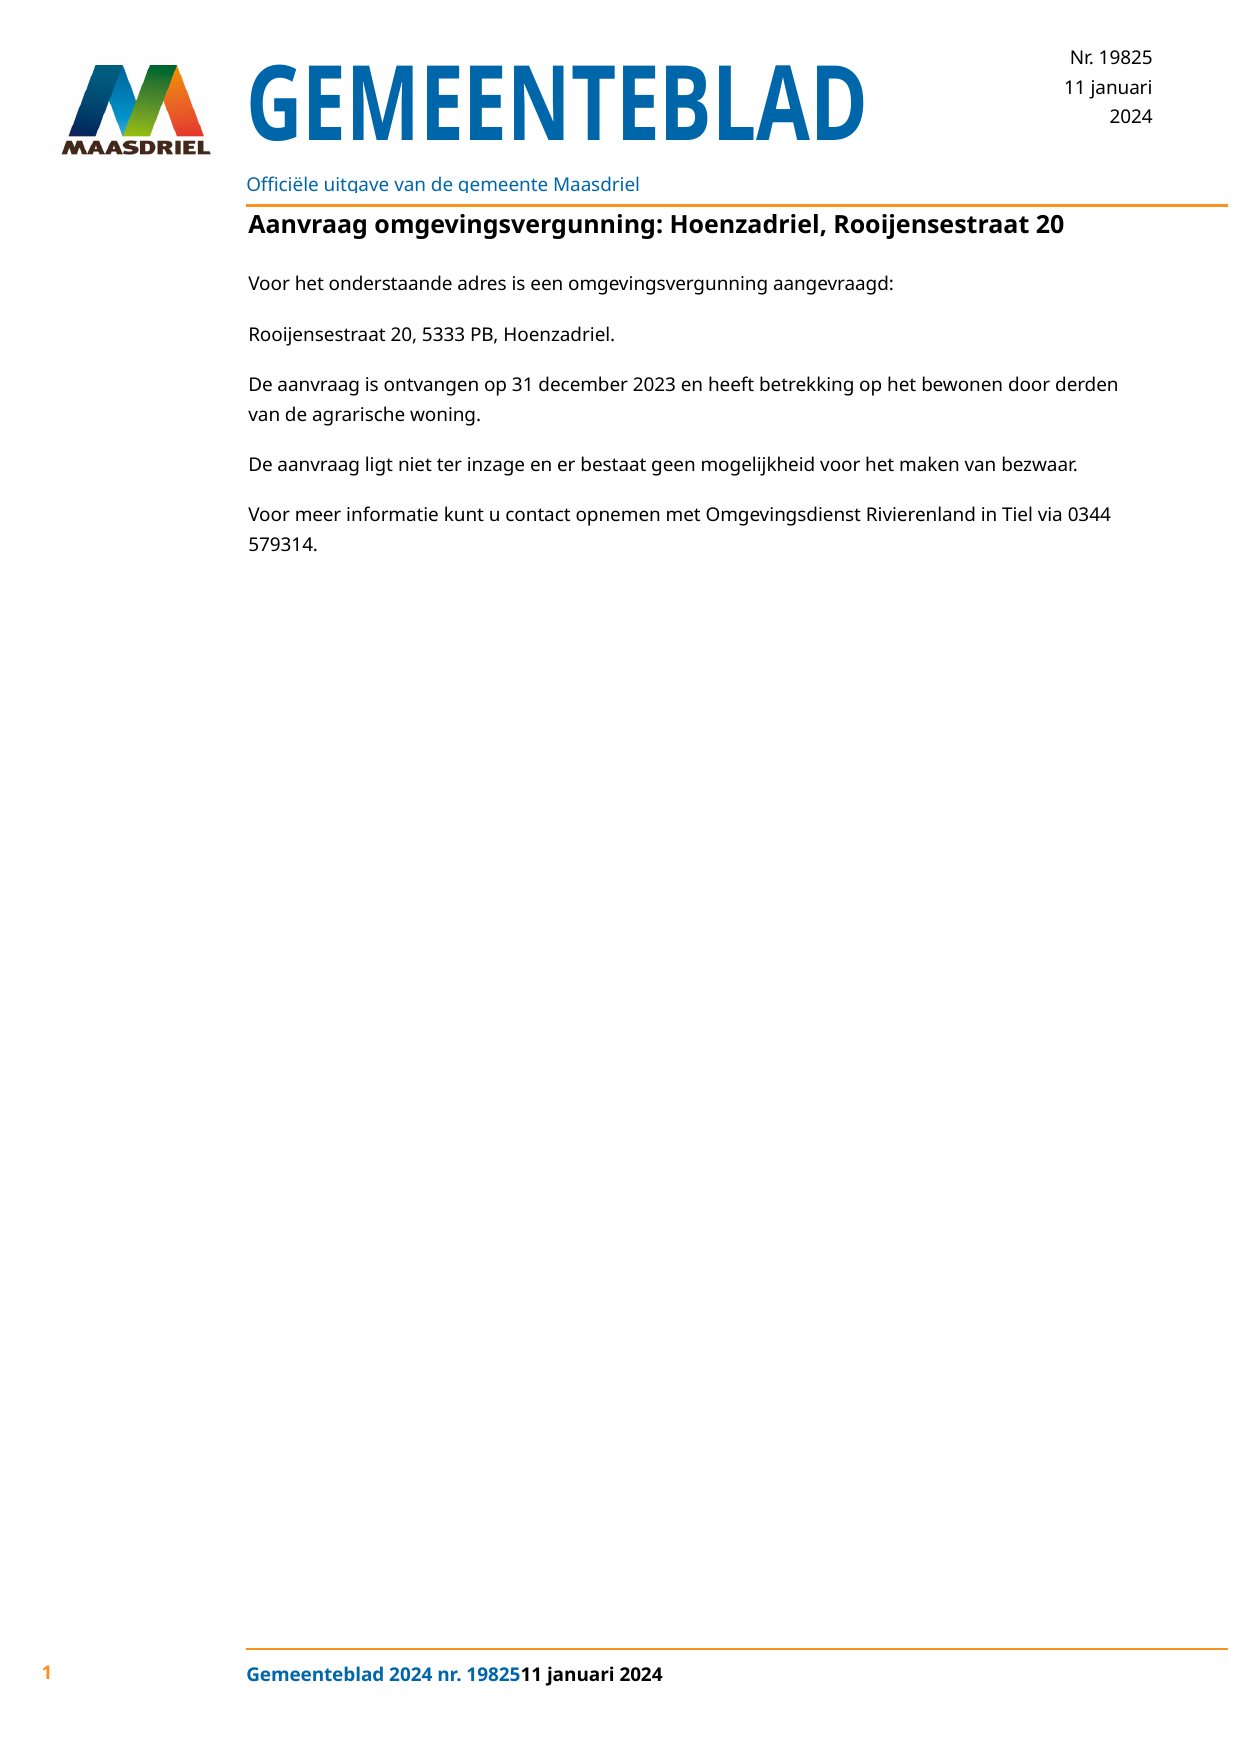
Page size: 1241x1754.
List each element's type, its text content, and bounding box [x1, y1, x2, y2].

text Voor het onderstaande adres is een omgevingsvergunning aangevraagd: [248, 270, 1152, 296]
text Rooijensestraat 20, 5333 PB, Hoenzadriel. [248, 321, 1152, 346]
text Voor meer informatie kunt u contact opnemen met Omgevingsdienst Rivierenland in Tiel via 0344 579314. [248, 502, 1152, 557]
picture [41, 47, 231, 172]
text De aanvraag ligt niet ter inzage en er bestaat geen mogelijkheid voor het maken van bezwaar. [248, 451, 1152, 477]
text Aanvraag omgevingsvergunning: Hoenzadriel, Rooijensestraat 20 [248, 207, 1152, 241]
text De aanvraag is ontvangen op 31 december 2023 en heeft betrekking op het bewonen door derden van de agrarische woning. [248, 371, 1152, 426]
